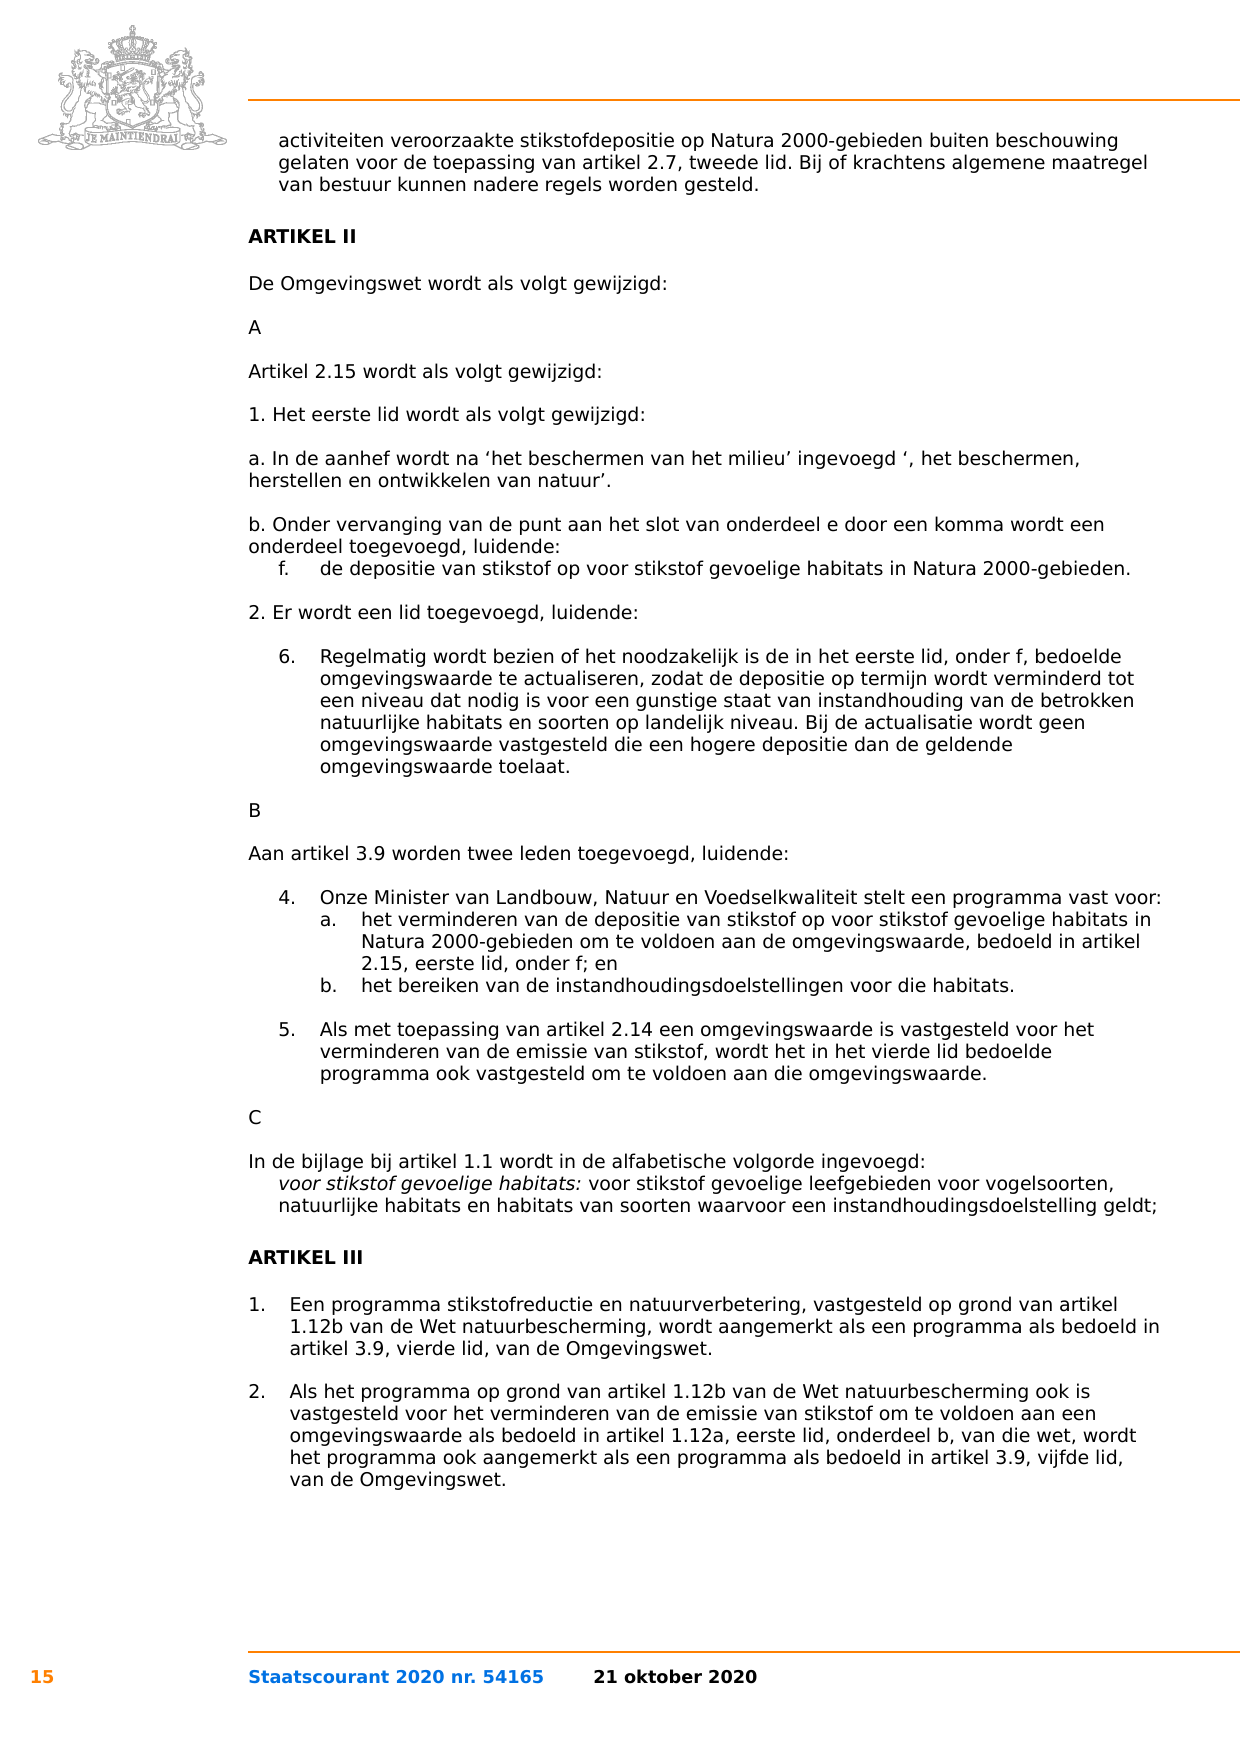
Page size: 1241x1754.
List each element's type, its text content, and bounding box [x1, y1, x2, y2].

text activiteiten veroorzaakte stikstofdepositie op Natura 2000-gebieden buiten beschouwing gelaten voor de toepassing van artikel 2.7, tweede lid. Bij of krachtens algemene maatregel van bestuur kunnen nadere regels worden gesteld. [278, 130, 1163, 196]
text C [248, 1107, 1163, 1129]
text voor stikstof gevoelige habitats: voor stikstof gevoelige leefgebieden voor vogelsoorten, natuurlijke habitats en habitats van soorten waarvoor een instandhoudingsdoelstelling geldt; [278, 1173, 1163, 1217]
text b. het bereiken van de instandhoudingsdoelstellingen voor die habitats. [319, 975, 1163, 997]
text 1. Het eerste lid wordt als volgt gewijzigd: [248, 404, 1163, 426]
subtitle ARTIKEL III [248, 1247, 1163, 1268]
text In de bijlage bij artikel 1.1 wordt in de alfabetische volgorde ingevoegd: [248, 1151, 1163, 1173]
text b. Onder vervanging van de punt aan het slot van onderdeel e door een komma wordt een onderdeel toegevoegd, luidende: [248, 514, 1163, 558]
text De Omgevingswet wordt als volgt gewijzigd: [248, 273, 1163, 295]
text f. de depositie van stikstof op voor stikstof gevoelige habitats in Natura 2000-gebieden. [278, 558, 1163, 580]
text a. het verminderen van de depositie van stikstof op voor stikstof gevoelige habitats in Natura 2000-gebieden om te voldoen aan de omgevingswaarde, bedoeld in artikel 2.15, eerste lid, onder f; en [319, 909, 1163, 975]
picture [38, 25, 227, 150]
text 6. Regelmatig wordt bezien of het noodzakelijk is de in het eerste lid, onder f, bedoelde omgevingswaarde te actualiseren, zodat de depositie op termijn wordt verminderd tot een niveau dat nodig is voor een gunstige staat van instandhouding van de betrokken natuurlijke habitats en soorten op landelijk niveau. Bij de actualisatie wordt geen omgevingswaarde vastgesteld die een hogere depositie dan de geldende omgevingswaarde toelaat. [278, 646, 1163, 778]
text Artikel 2.15 wordt als volgt gewijzigd: [248, 361, 1163, 382]
text 4. Onze Minister van Landbouw, Natuur en Voedselkwaliteit stelt een programma vast voor: [278, 887, 1163, 909]
text Aan artikel 3.9 worden twee leden toegevoegd, luidende: [248, 843, 1163, 865]
subtitle ARTIKEL II [248, 226, 1163, 248]
text a. In de aanhef wordt na ‘het beschermen van het milieu’ ingevoegd ‘, het beschermen, herstellen en ontwikkelen van natuur’. [248, 448, 1163, 492]
text 5. Als met toepassing van artikel 2.14 een omgevingswaarde is vastgesteld voor het verminderen van de emissie van stikstof, wordt het in het vierde lid bedoelde programma ook vastgesteld om te voldoen aan die omgevingswaarde. [278, 1019, 1163, 1085]
text A [248, 317, 1163, 339]
text 1. Een programma stikstofreductie en natuurverbetering, vastgesteld op grond van artikel 1.12b van de Wet natuurbescherming, wordt aangemerkt als een programma als bedoeld in artikel 3.9, vierde lid, van de Omgevingswet. [248, 1293, 1163, 1359]
text 2. Er wordt een lid toegevoegd, luidende: [248, 602, 1163, 624]
text 2. Als het programma op grond van artikel 1.12b van de Wet natuurbescherming ook is vastgesteld voor het verminderen van de emissie van stikstof om te voldoen aan een omgevingswaarde als bedoeld in artikel 1.12a, eerste lid, onderdeel b, van die wet, wordt het programma ook aangemerkt als een programma als bedoeld in artikel 3.9, vijfde lid, van de Omgevingswet. [248, 1381, 1163, 1491]
text B [248, 799, 1163, 821]
